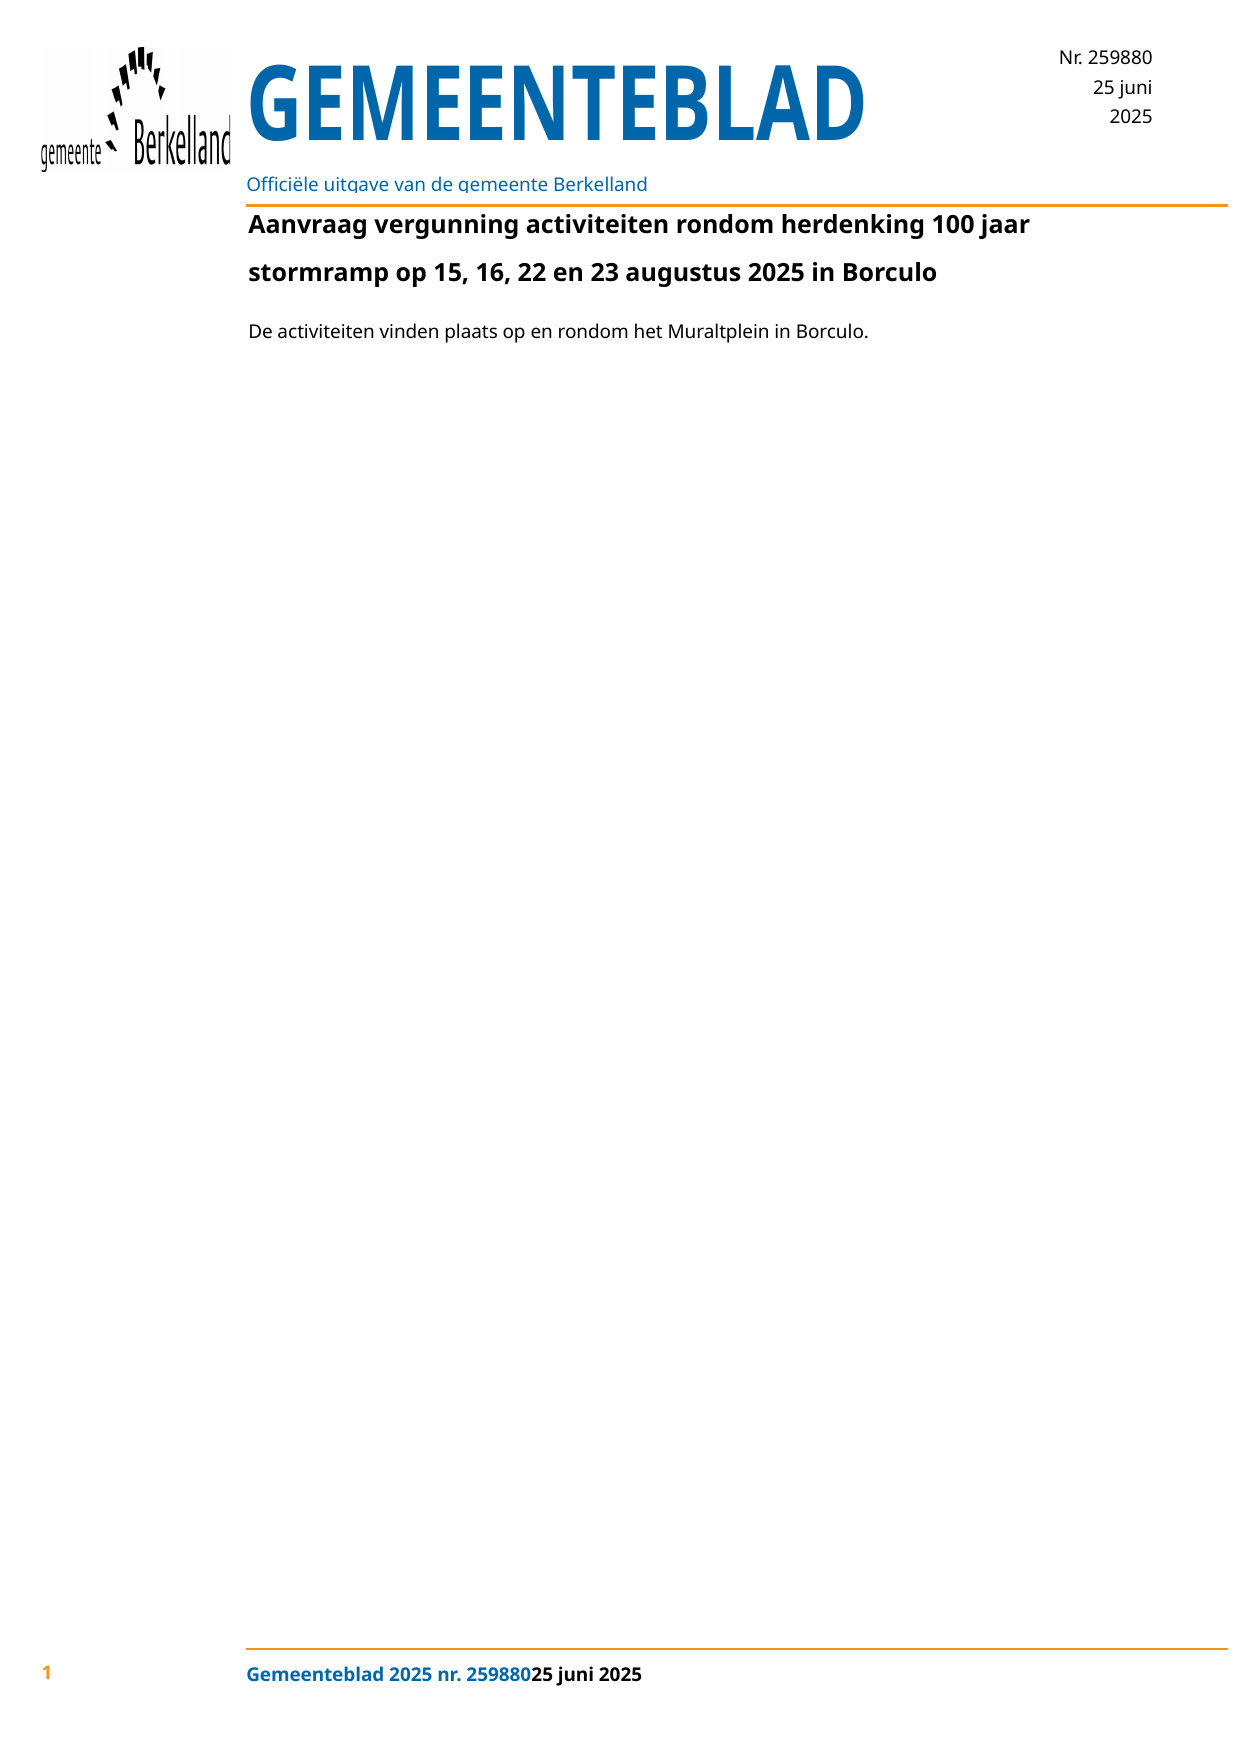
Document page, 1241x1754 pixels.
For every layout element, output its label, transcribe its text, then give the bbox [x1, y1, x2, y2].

text Aanvraag vergunning activiteiten rondom herdenking 100 jaar stormramp op 15, 16, 22 en 23 augustus 2025 in Borculo [248, 207, 1152, 288]
picture [41, 47, 231, 172]
text De activiteiten vinden plaats op en rondom het Muraltplein in Borculo. [248, 318, 1152, 344]
